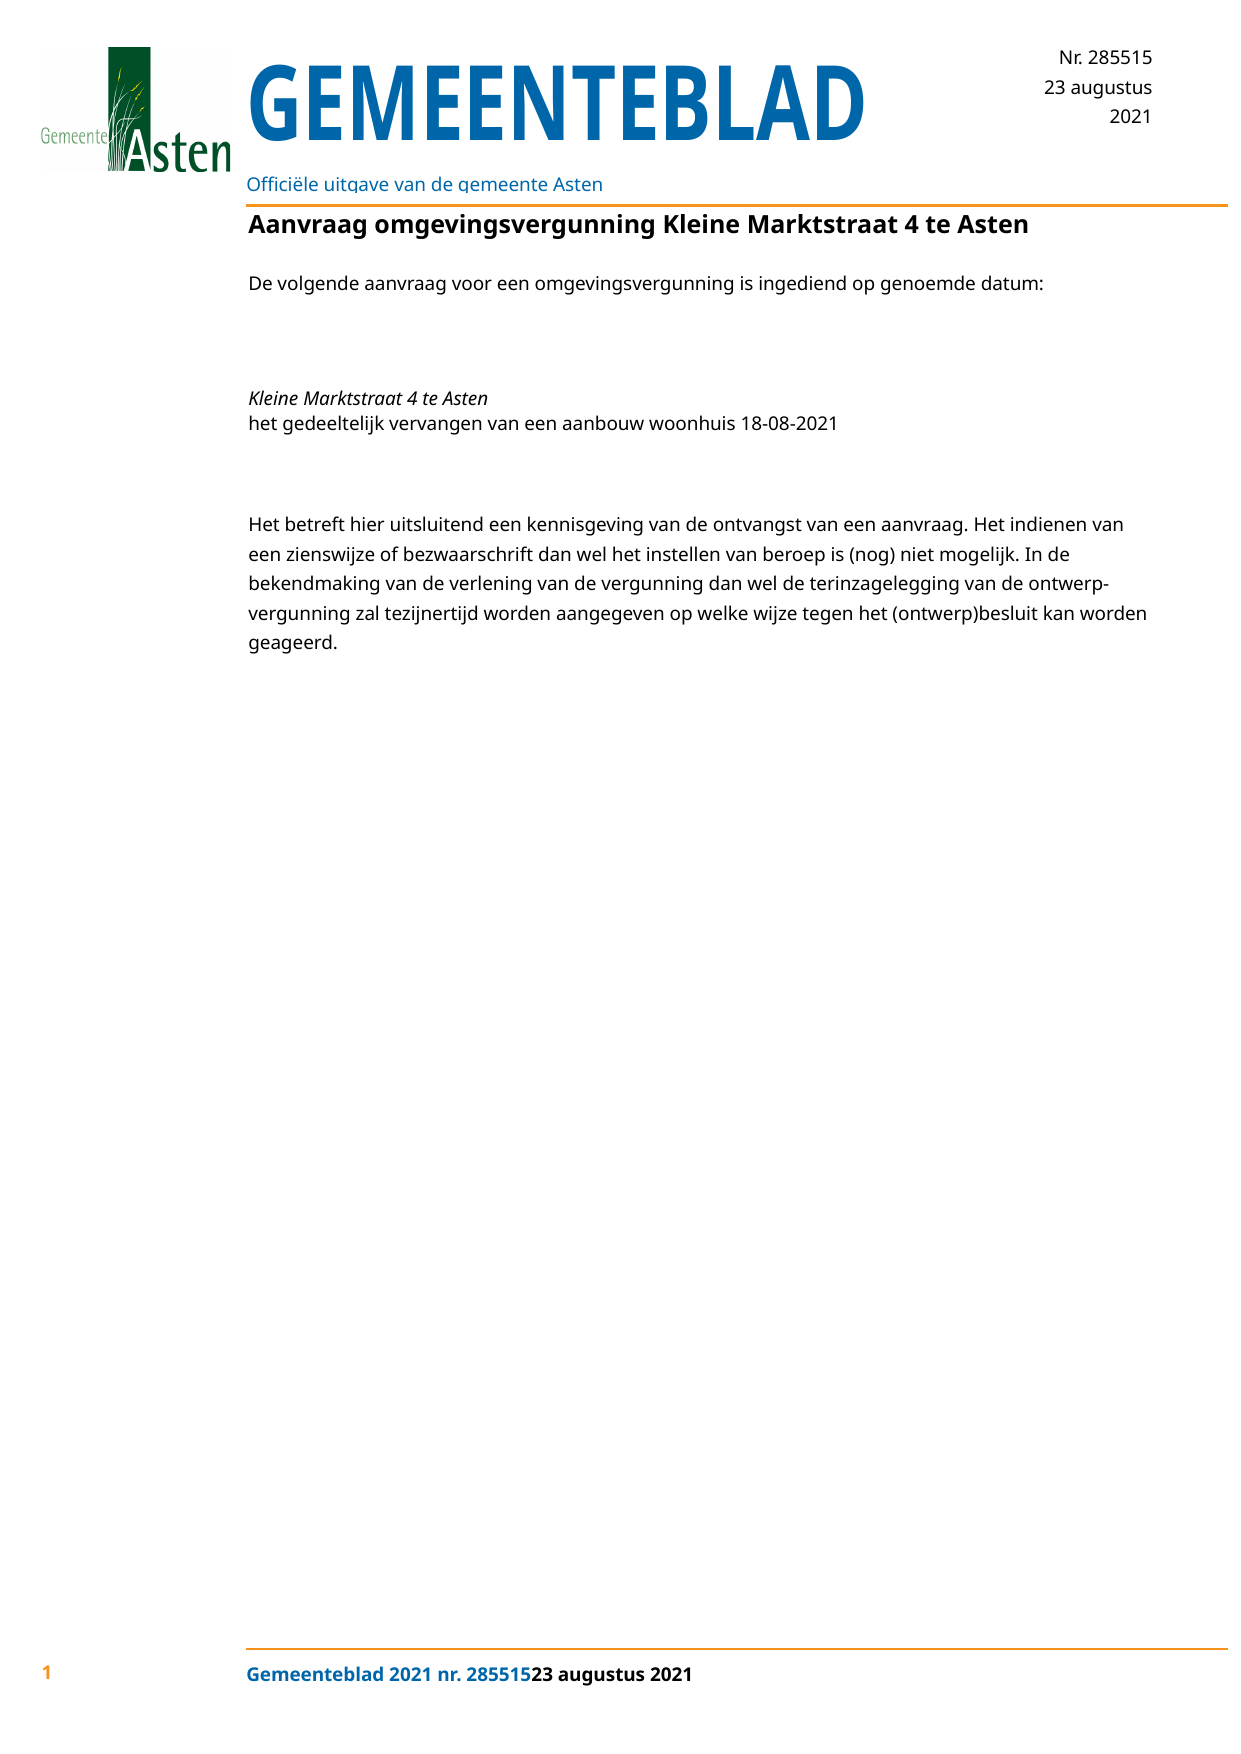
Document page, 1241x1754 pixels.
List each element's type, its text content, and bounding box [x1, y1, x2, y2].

text het gedeeltelijk vervangen van een aanbouw woonhuis 18-08-2021 [248, 410, 1152, 436]
text De volgende aanvraag voor een omgevingsvergunning is ingediend op genoemde datum: [248, 270, 1152, 296]
text Kleine Marktstraat 4 te Asten [248, 385, 1152, 410]
text Het betreft hier uitsluitend een kennisgeving van de ontvangst van een aanvraag. Het indienen van een zienswijze of bezwaarschrift dan wel het instellen van beroep is (nog) niet mogelijk. In de bekendmaking van de verlening van de vergunning dan wel de terinzagelegging van de ontwerp-vergunning zal tezijnertijd worden aangegeven op welke wijze tegen het (ontwerp)besluit kan worden geageerd. [248, 511, 1152, 655]
text Aanvraag omgevingsvergunning Kleine Marktstraat 4 te Asten [248, 207, 1152, 241]
picture [41, 47, 231, 172]
